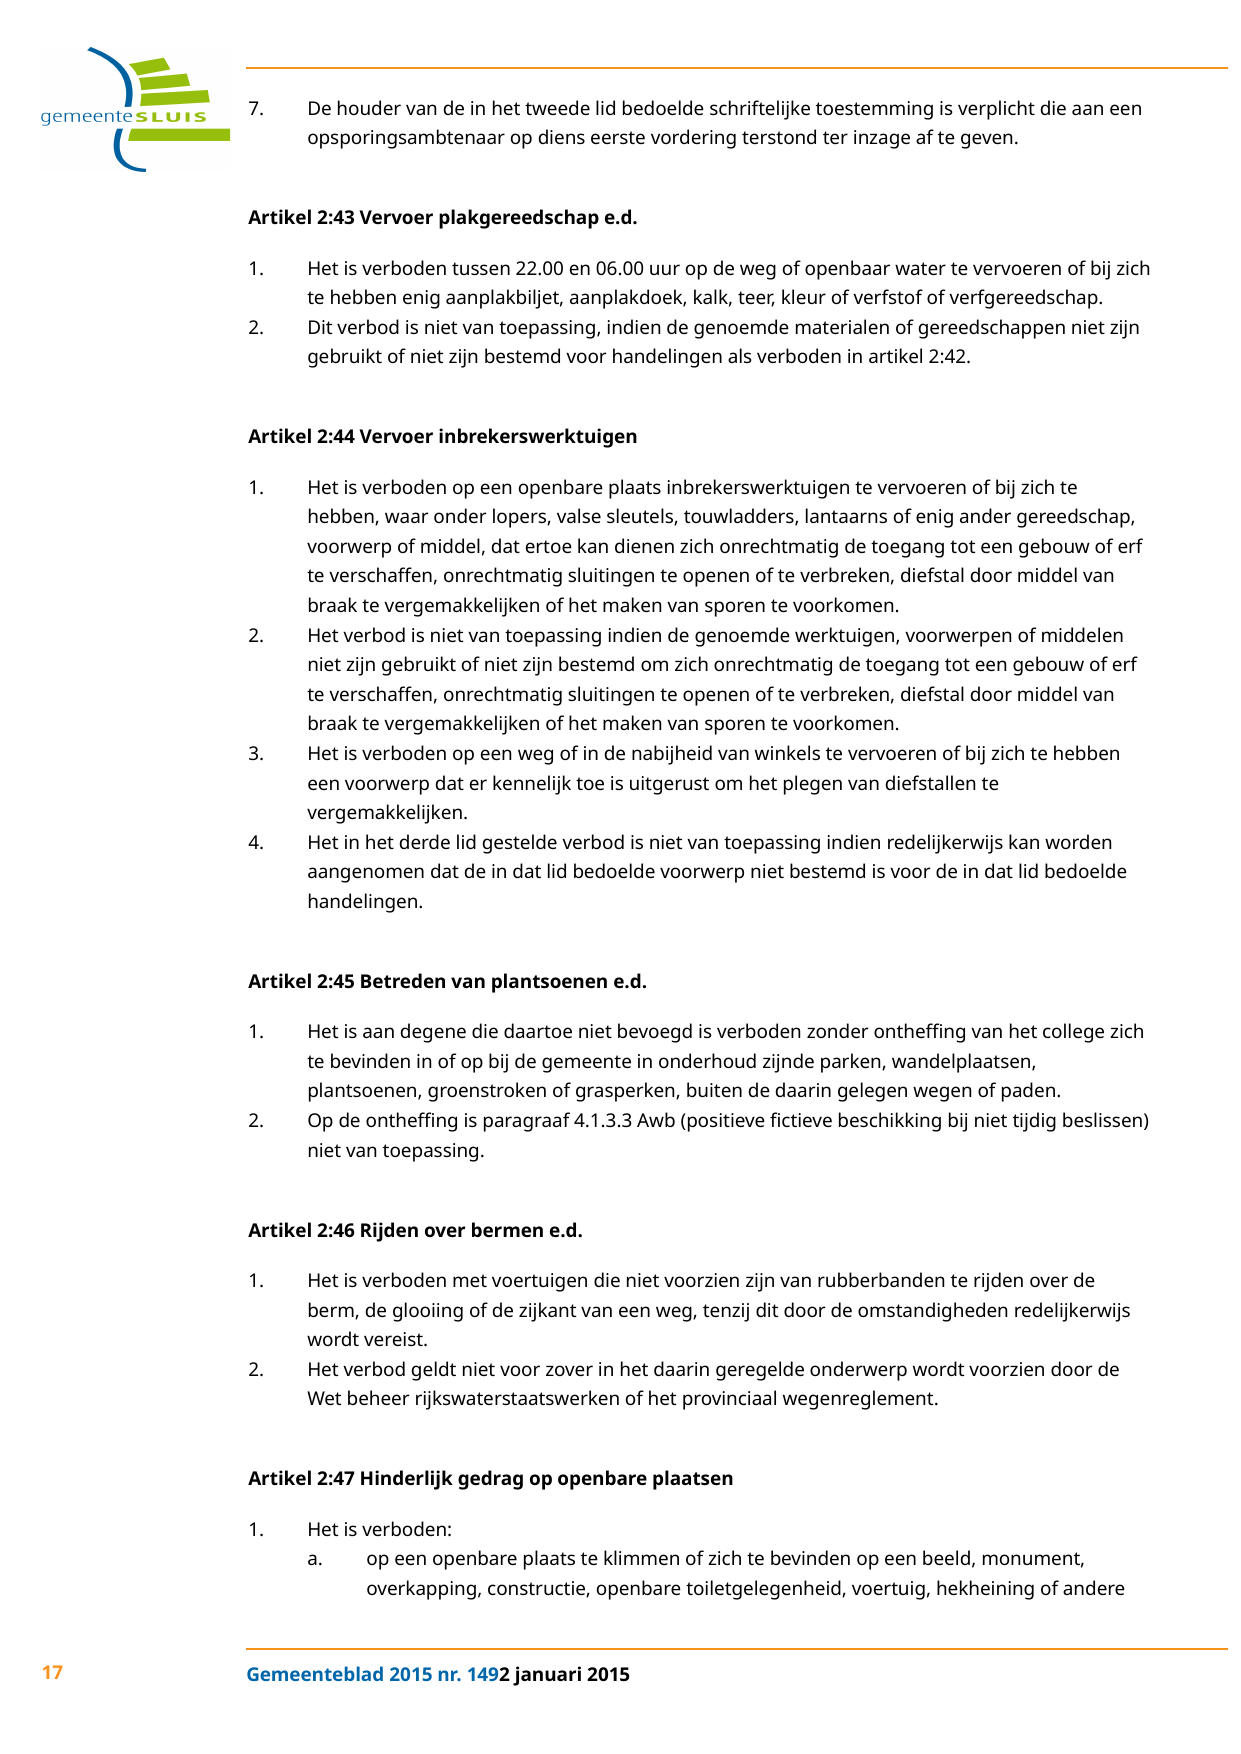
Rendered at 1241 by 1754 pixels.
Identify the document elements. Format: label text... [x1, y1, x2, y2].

list Het is verboden op een weg of in de nabijheid van winkels te vervoeren of bij zich te hebben een voorwerp dat er kennelijk toe is uitgerust om het plegen van diefstallen te vergemakkelijken. [248, 740, 1152, 825]
list op een openbare plaats te klimmen of zich te bevinden op een beeld, monument, overkapping, constructie, openbare toiletgelegenheid, voertuig, hekheining of andere [307, 1546, 1152, 1601]
text Artikel 2:44 Vervoer inbrekerswerktuigen [248, 423, 1152, 449]
list Op de ontheffing is paragraaf 4.1.3.3 Awb (positieve fictieve beschikking bij niet tijdig beslissen) niet van toepassing. [248, 1107, 1152, 1163]
text Artikel 2:45 Betreden van plantsoenen e.d. [248, 968, 1152, 994]
text Artikel 2:46 Rijden over bermen e.d. [248, 1217, 1152, 1243]
list Het is verboden met voertuigen die niet voorzien zijn van rubberbanden te rijden over de berm, de glooiing of de zijkant van een weg, tenzij dit door de omstandigheden redelijkerwijs wordt vereist. [248, 1267, 1152, 1352]
list Het in het derde lid gestelde verbod is niet van toepassing indien redelijkerwijs kan worden aangenomen dat de in dat lid bedoelde voorwerp niet bestemd is voor de in dat lid bedoelde handelingen. [248, 829, 1152, 914]
list Het is verboden tussen 22.00 en 06.00 uur op de weg of openbaar water te vervoeren of bij zich te hebben enig aanplakbiljet, aanplakdoek, kalk, teer, kleur of verfstof of verfgereedschap. [248, 255, 1152, 310]
text Artikel 2:43 Vervoer plakgereedschap e.d. [248, 204, 1152, 230]
list Dit verbod is niet van toepassing, indien de genoemde materialen of gereedschappen niet zijn gebruikt of niet zijn bestemd voor handelingen als verboden in artikel 2:42. [248, 314, 1152, 369]
list Het is verboden op een openbare plaats inbrekerswerktuigen te vervoeren of bij zich te hebben, waar onder lopers, valse sleutels, touwladders, lantaarns of enig ander gereedschap, voorwerp of middel, dat ertoe kan dienen zich onrechtmatig de toegang tot een gebouw of erf te verschaffen, onrechtmatig sluitingen te openen of te verbreken, diefstal door middel van braak te vergemakkelijken of het maken van sporen te voorkomen. [248, 474, 1152, 618]
list Het verbod is niet van toepassing indien de genoemde werktuigen, voorwerpen of middelen niet zijn gebruikt of niet zijn bestemd om zich onrechtmatig de toegang tot een gebouw of erf te verschaffen, onrechtmatig sluitingen te openen of te verbreken, diefstal door middel van braak te vergemakkelijken of het maken van sporen te voorkomen. [248, 622, 1152, 736]
picture [41, 47, 231, 172]
list Het is aan degene die daartoe niet bevoegd is verboden zonder ontheffing van het college zich te bevinden in of op bij de gemeente in onderhoud zijnde parken, wandelplaatsen, plantsoenen, groenstroken of grasperken, buiten de daarin gelegen wegen of paden. [248, 1018, 1152, 1103]
list Het is verboden: [248, 1516, 1152, 1542]
text Artikel 2:47 Hinderlijk gedrag op openbare plaatsen [248, 1466, 1152, 1491]
list De houder van de in het tweede lid bedoelde schriftelijke toestemming is verplicht die aan een opsporingsambtenaar op diens eerste vordering terstond ter inzage af te geven. [248, 95, 1152, 150]
list Het verbod geldt niet voor zover in het daarin geregelde onderwerp wordt voorzien door de Wet beheer rijkswaterstaatswerken of het provinciaal wegenreglement. [248, 1356, 1152, 1411]
